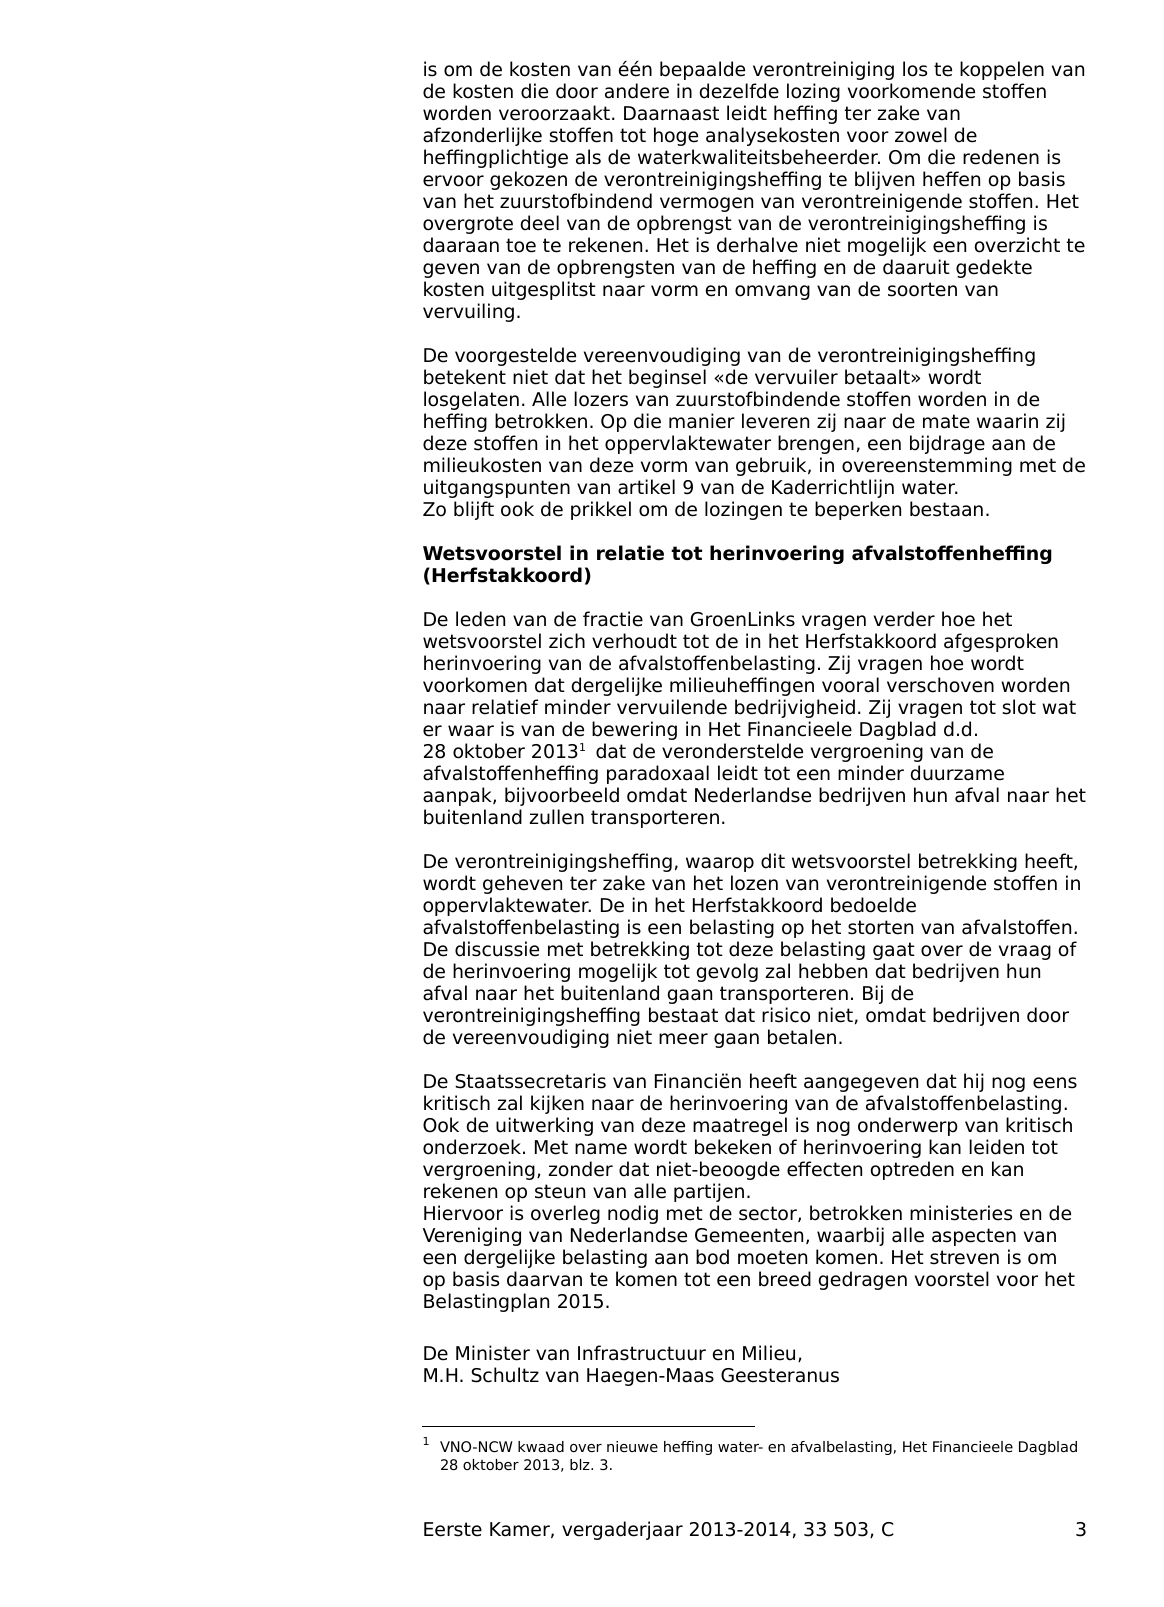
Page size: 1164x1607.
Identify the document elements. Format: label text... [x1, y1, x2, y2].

text Zo blijft ook de prikkel om de lozingen te beperken bestaan. [422, 499, 1087, 521]
subtitle Wetsvoorstel in relatie tot herinvoering afvalstoffenheffing (Herfstakkoord) [422, 543, 1087, 587]
text De Staatssecretaris van Financiën heeft aangegeven dat hij nog eens kritisch zal kijken naar de herinvoering van de afvalstoffenbelasting. Ook de uitwerking van deze maatregel is nog onderwerp van kritisch onderzoek. Met name wordt bekeken of herinvoering kan leiden tot vergroening, zonder dat niet-beoogde effecten optreden en kan rekenen op steun van alle partijen. [422, 1071, 1087, 1203]
text De voorgestelde vereenvoudiging van de verontreinigingsheffing betekent niet dat het beginsel «de vervuiler betaalt» wordt losgelaten. Alle lozers van zuurstofbindende stoffen worden in de heffing betrokken. Op die manier leveren zij naar de mate waarin zij deze stoffen in het oppervlaktewater brengen, een bijdrage aan de milieukosten van deze vorm van gebruik, in overeenstemming met de uitgangspunten van artikel 9 van de Kaderrichtlijn water. [422, 345, 1087, 499]
text De verontreinigingsheffing, waarop dit wetsvoorstel betrekking heeft, wordt geheven ter zake van het lozen van verontreinigende stoffen in oppervlaktewater. De in het Herfstakkoord bedoelde afvalstoffenbelasting is een belasting op het storten van afvalstoffen. De discussie met betrekking tot deze belasting gaat over de vraag of de herinvoering mogelijk tot gevolg zal hebben dat bedrijven hun afval naar het buitenland gaan transporteren. Bij de verontreinigingsheffing bestaat dat risico niet, omdat bedrijven door de vereenvoudiging niet meer gaan betalen. [422, 851, 1087, 1049]
text is om de kosten van één bepaalde verontreiniging los te koppelen van de kosten die door andere in dezelfde lozing voorkomende stoffen worden veroorzaakt. Daarnaast leidt heffing ter zake van afzonderlijke stoffen tot hoge analysekosten voor zowel de heffingplichtige als de waterkwaliteitsbeheerder. Om die redenen is ervoor gekozen de verontreinigingsheffing te blijven heffen op basis van het zuurstofbindend vermogen van verontreinigende stoffen. Het overgrote deel van de opbrengst van de verontreinigingsheffing is daaraan toe te rekenen. Het is derhalve niet mogelijk een overzicht te geven van de opbrengsten van de heffing en de daaruit gedekte kosten uitgesplitst naar vorm en omvang van de soorten van vervuiling. [422, 59, 1087, 323]
text De Minister van Infrastructuur en Milieu, M.H. Schultz van Haegen-Maas Geesteranus [422, 1343, 1087, 1387]
text Hiervoor is overleg nodig met de sector, betrokken ministeries en de Vereniging van Nederlandse Gemeenten, waarbij alle aspecten van een dergelijke belasting aan bod moeten komen. Het streven is om op basis daarvan te komen tot een breed gedragen voorstel voor het Belastingplan 2015. [422, 1203, 1087, 1313]
text De leden van de fractie van GroenLinks vragen verder hoe het wetsvoorstel zich verhoudt tot de in het Herfstakkoord afgesproken herinvoering van de afvalstoffenbelasting. Zij vragen hoe wordt voorkomen dat dergelijke milieuheffingen vooral verschoven worden naar relatief minder vervuilende bedrijvigheid. Zij vragen tot slot wat er waar is van de bewering in Het Financieele Dagblad d.d. 28 oktober 2013 dat de veronderstelde vergroening van de afvalstoffenheffing paradoxaal leidt tot een minder duurzame aanpak, bijvoorbeeld omdat Nederlandse bedrijven hun afval naar het buitenland zullen transporteren. [422, 609, 1087, 829]
text VNO-NCW kwaad over nieuwe heffing water- en afvalbelasting, Het Financieele Dagblad 28 oktober 2013, blz. 3. [422, 1435, 1087, 1474]
